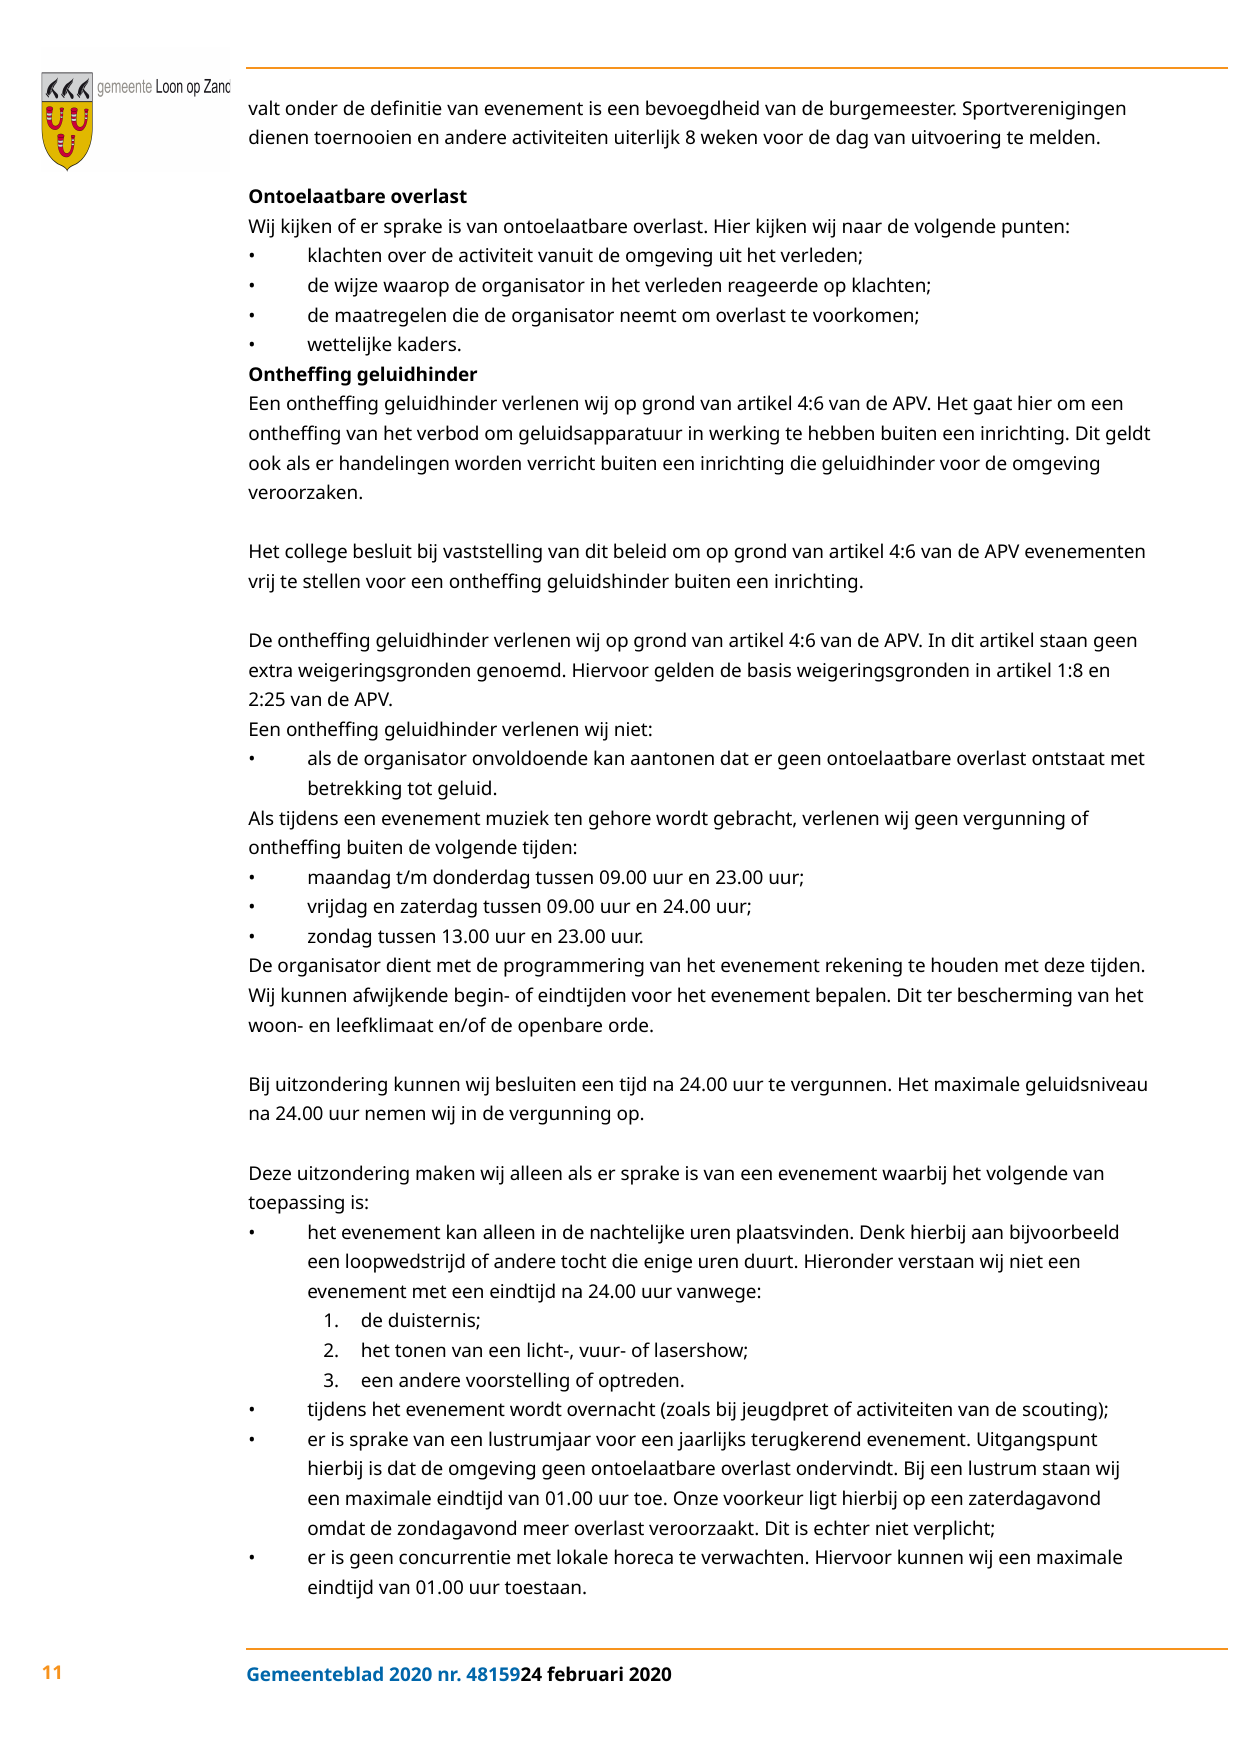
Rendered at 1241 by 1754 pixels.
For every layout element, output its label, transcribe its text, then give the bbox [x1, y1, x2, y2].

list de maatregelen die de organisator neemt om overlast te voorkomen; [248, 302, 1152, 328]
list de duisternis; [323, 1308, 1152, 1333]
text Deze uitzondering maken wij alleen als er sprake is van een evenement waarbij het volgende van toepassing is: [248, 1160, 1152, 1215]
list het evenement kan alleen in de nachtelijke uren plaatsvinden. Denk hierbij aan bijvoorbeeld een loopwedstrijd of andere tocht die enige uren duurt. Hieronder verstaan wij niet een evenement met een eindtijd na 24.00 uur vanwege: [248, 1219, 1152, 1304]
text Een ontheffing geluidhinder verlenen wij op grond van artikel 4:6 van de APV. Het gaat hier om een ontheffing van het verbod om geluidsapparatuur in werking te hebben buiten een inrichting. Dit geldt ook als er handelingen worden verricht buiten een inrichting die geluidhinder voor de omgeving veroorzaken. [248, 391, 1152, 505]
text Het college besluit bij vaststelling van dit beleid om op grond van artikel 4:6 van de APV evenementen vrij te stellen voor een ontheffing geluidshinder buiten een inrichting. [248, 538, 1152, 594]
list tijdens het evenement wordt overnacht (zoals bij jeugdpret of activiteiten van de scouting); [248, 1396, 1152, 1422]
list er is geen concurrentie met lokale horeca te verwachten. Hiervoor kunnen wij een maximale eindtijd van 01.00 uur toestaan. [248, 1544, 1152, 1600]
list de wijze waarop de organisator in het verleden reageerde op klachten; [248, 272, 1152, 298]
text Ontoelaatbare overlast [248, 183, 1152, 209]
list wettelijke kaders. [248, 331, 1152, 357]
text valt onder de definitie van evenement is een bevoegdheid van de burgemeester. Sportverenigingen dienen toernooien en andere activiteiten uiterlijk 8 weken voor de dag van uitvoering te melden. [248, 95, 1152, 150]
list het tonen van een licht-, vuur- of lasershow; [323, 1337, 1152, 1363]
text Een ontheffing geluidhinder verlenen wij niet: [248, 716, 1152, 742]
text De organisator dient met de programmering van het evenement rekening te houden met deze tijden. Wij kunnen afwijkende begin- of eindtijden voor het evenement bepalen. Dit ter bescherming van het woon- en leefklimaat en/of de openbare orde. [248, 953, 1152, 1038]
list klachten over de activiteit vanuit de omgeving uit het verleden; [248, 243, 1152, 268]
list vrijdag en zaterdag tussen 09.00 uur en 24.00 uur; [248, 893, 1152, 919]
list als de organisator onvoldoende kan aantonen dat er geen ontoelaatbare overlast ontstaat met betrekking tot geluid. [248, 746, 1152, 801]
text De ontheffing geluidhinder verlenen wij op grond van artikel 4:6 van de APV. In dit artikel staan geen extra weigeringsgronden genoemd. Hiervoor gelden de basis weigeringsgronden in artikel 1:8 en 2:25 van de APV. [248, 627, 1152, 712]
text Bij uitzondering kunnen wij besluiten een tijd na 24.00 uur te vergunnen. Het maximale geluidsniveau na 24.00 uur nemen wij in de vergunning op. [248, 1071, 1152, 1126]
list maandag t/m donderdag tussen 09.00 uur en 23.00 uur; [248, 864, 1152, 890]
text Als tijdens een evenement muziek ten gehore wordt gebracht, verlenen wij geen vergunning of ontheffing buiten de volgende tijden: [248, 805, 1152, 860]
list zondag tussen 13.00 uur en 23.00 uur. [248, 923, 1152, 949]
list een andere voorstelling of optreden. [323, 1367, 1152, 1393]
text Ontheffing geluidhinder [248, 361, 1152, 387]
list er is sprake van een lustrumjaar voor een jaarlijks terugkerend evenement. Uitgangspunt hierbij is dat de omgeving geen ontoelaatbare overlast ondervindt. Bij een lustrum staan wij een maximale eindtijd van 01.00 uur toe. Onze voorkeur ligt hierbij op een zaterdagavond omdat de zondagavond meer overlast veroorzaakt. Dit is echter niet verplicht; [248, 1426, 1152, 1541]
text Wij kijken of er sprake is van ontoelaatbare overlast. Hier kijken wij naar de volgende punten: [248, 213, 1152, 239]
picture [41, 47, 231, 172]
